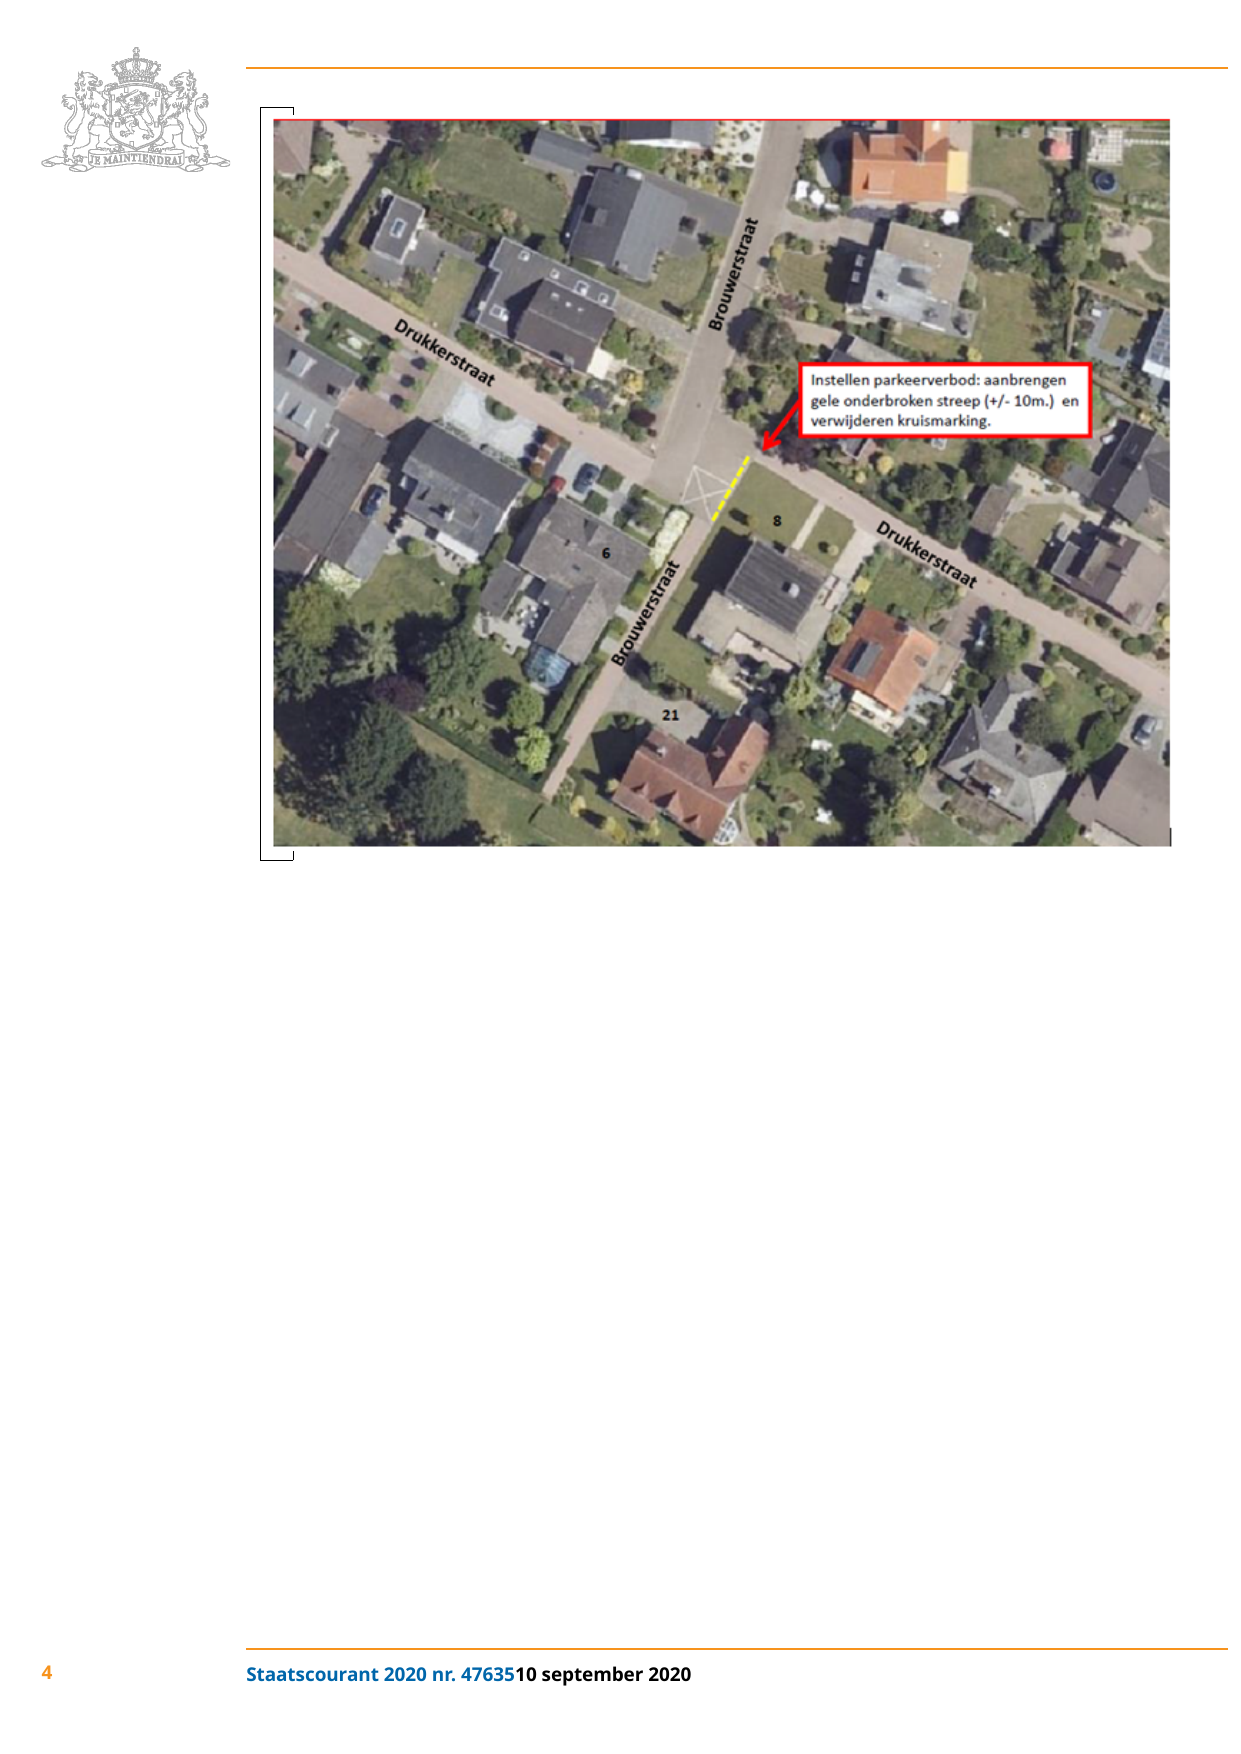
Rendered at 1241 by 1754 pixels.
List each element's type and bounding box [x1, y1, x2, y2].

picture [268, 115, 1173, 851]
picture [41, 47, 231, 172]
